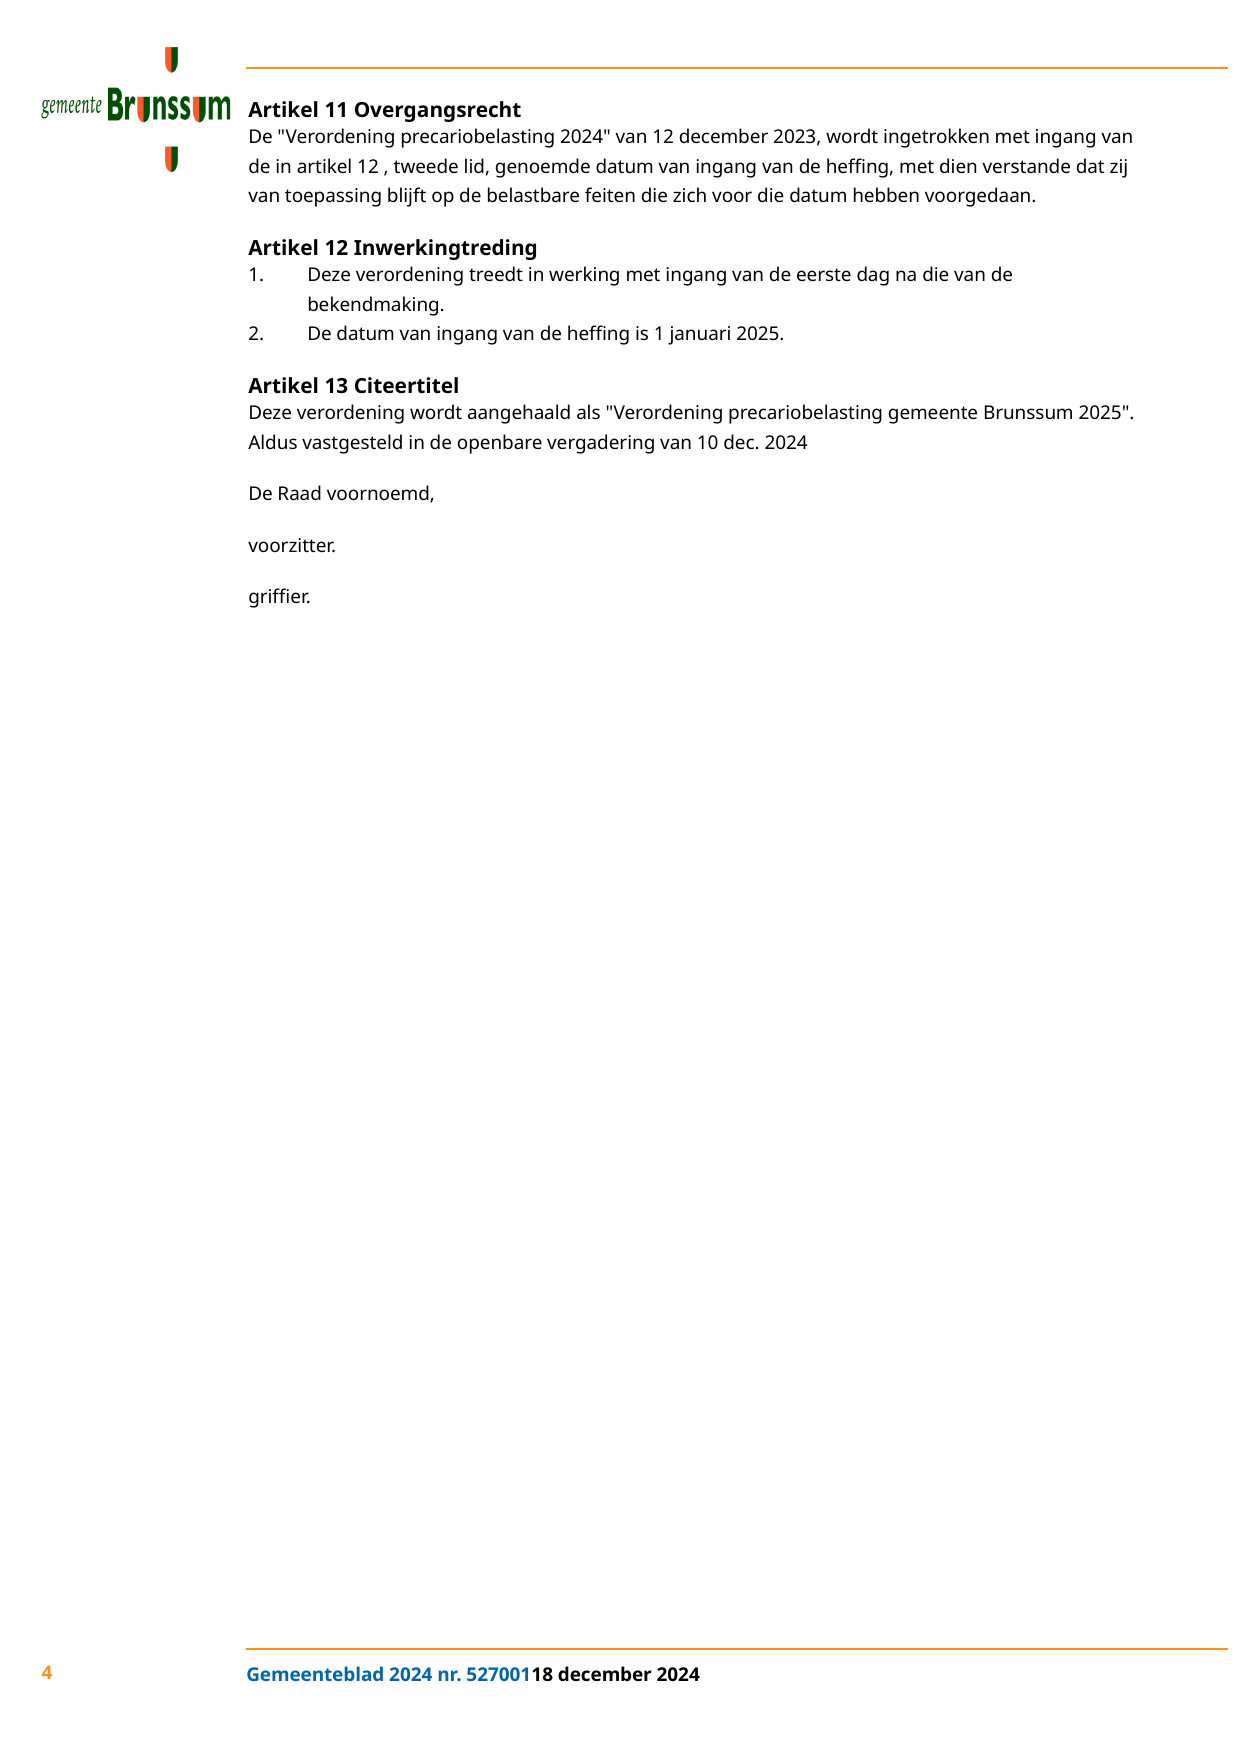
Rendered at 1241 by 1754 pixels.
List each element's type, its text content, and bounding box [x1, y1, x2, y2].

text Deze verordening wordt aangehaald als "Verordening precariobelasting gemeente Brunssum 2025". [248, 399, 1152, 425]
text voorzitter. [248, 532, 1152, 557]
list Deze verordening treedt in werking met ingang van de eerste dag na die van de bekendmaking. [248, 261, 1152, 317]
picture [41, 47, 231, 172]
text De "Verordening precariobelasting 2024" van 12 december 2023, wordt ingetrokken met ingang van de in artikel 12 , tweede lid, genoemde datum van ingang van de heffing, met dien verstande dat zij van toepassing blijft op de belastbare feiten die zich voor die datum hebben voorgedaan. [248, 123, 1152, 208]
text Artikel 11 Overgangsrecht [248, 95, 1152, 123]
text Artikel 13 Citeertitel [248, 371, 1152, 399]
list De datum van ingang van de heffing is 1 januari 2025. [248, 320, 1152, 346]
text griffier. [248, 583, 1152, 609]
text Aldus vastgesteld in de openbare vergadering van 10 dec. 2024 [248, 429, 1152, 454]
text Artikel 12 Inwerkingtreding [248, 233, 1152, 261]
text De Raad voornoemd, [248, 480, 1152, 506]
